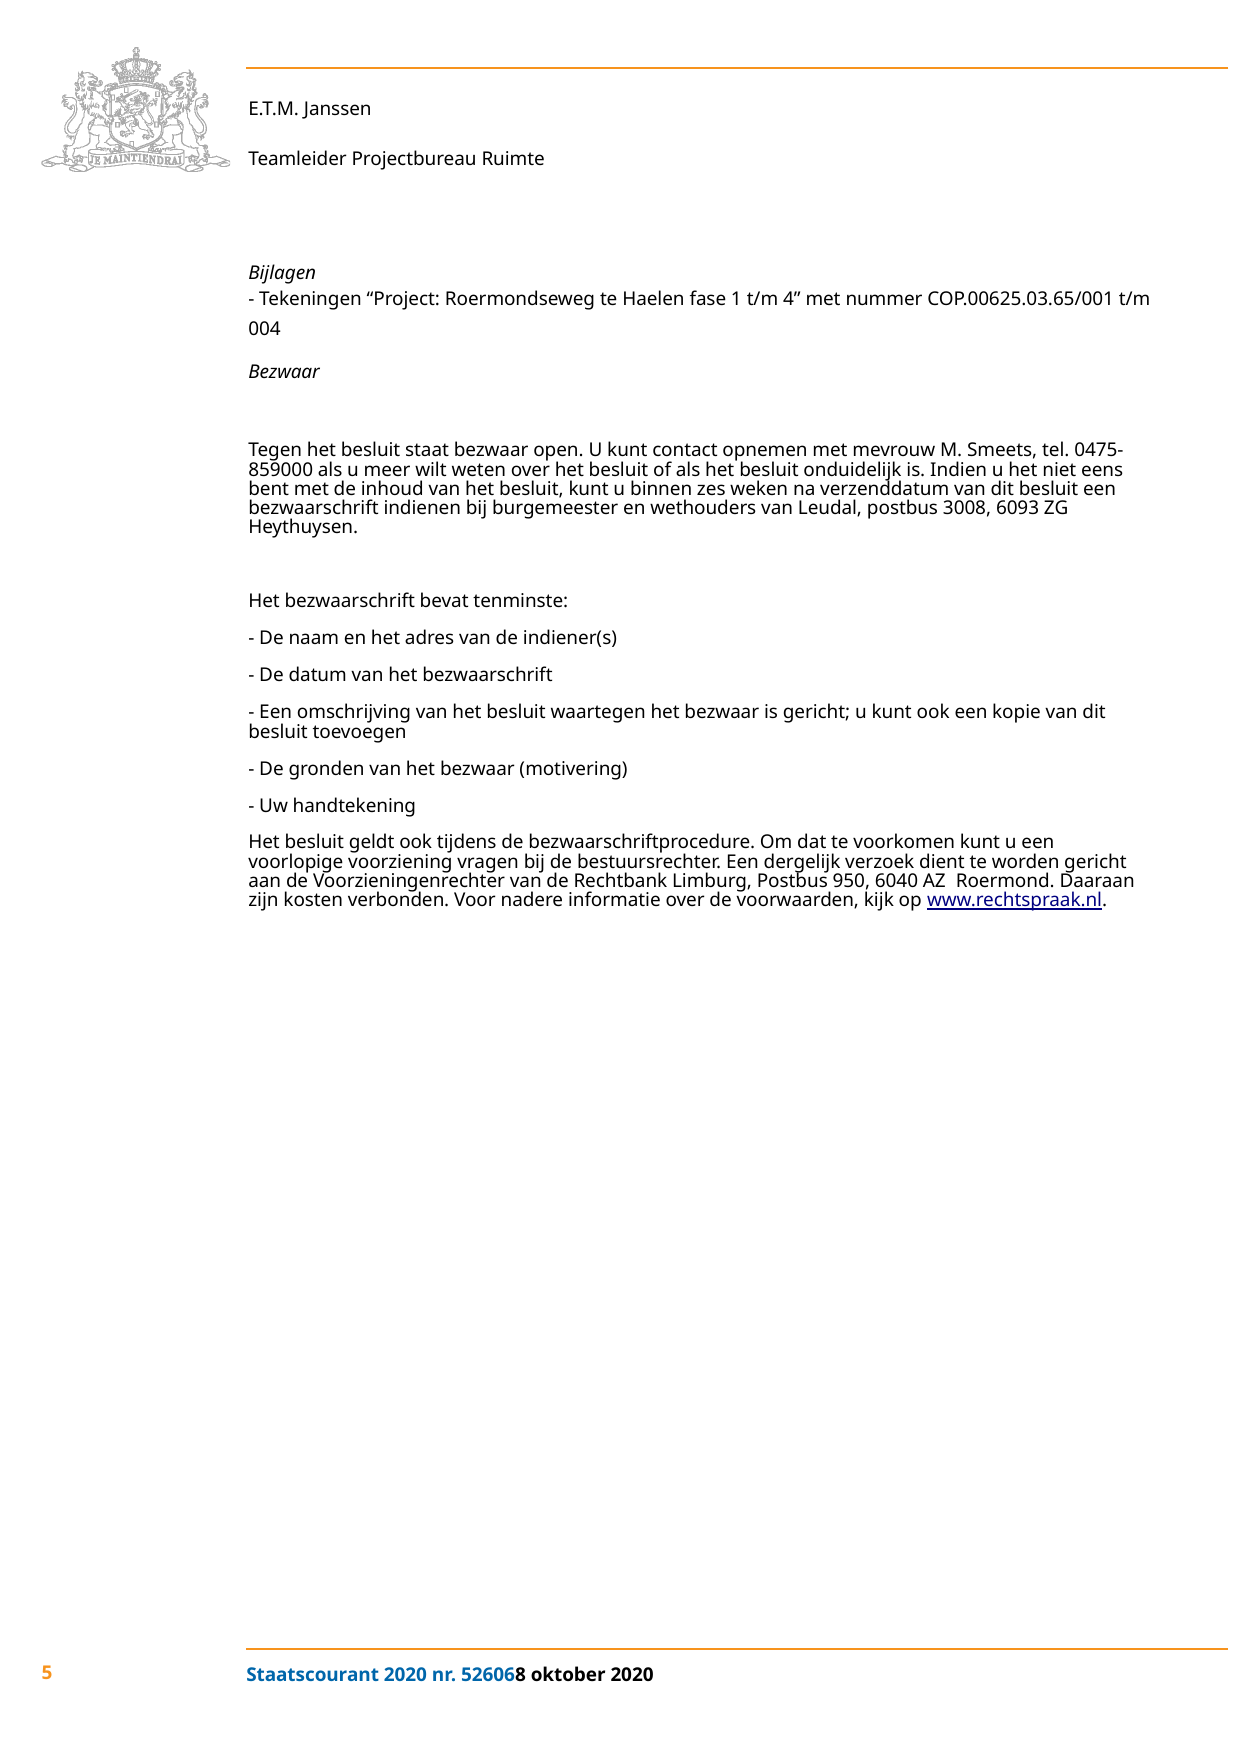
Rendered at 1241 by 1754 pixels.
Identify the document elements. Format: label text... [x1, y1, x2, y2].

picture [41, 47, 231, 172]
text - De naam en het adres van de indiener(s) [248, 629, 1152, 649]
text Bezwaar [248, 358, 1152, 384]
text E.T.M. Janssen [248, 95, 1152, 121]
text Teamleider Projectbureau Ruimte [248, 145, 1152, 171]
text Het besluit geldt ook tijdens de bezwaarschriftprocedure. Om dat te voorkomen kunt u een voorlopige voorziening vragen bij de bestuursrechter. Een dergelijk verzoek dient te worden gericht aan de Voorzieningenrechter van de Rechtbank Limburg, Postbus 950, 6040 AZ Roermond. Daaraan zijn kosten verbonden. Voor nadere informatie over de voorwaarden, kijk op www.rechtspraak.nl. [248, 833, 1152, 911]
text - Uw handtekening [248, 797, 1152, 816]
text - De gronden van het bezwaar (motivering) [248, 759, 1152, 779]
text - Een omschrijving van het besluit waartegen het bezwaar is gericht; u kunt ook een kopie van dit besluit toevoegen [248, 703, 1152, 742]
text Tegen het besluit staat bezwaar open. U kunt contact opnemen met mevrouw M. Smeets, tel. 0475-859000 als u meer wilt weten over het besluit of als het besluit onduidelijk is. Indien u het niet eens bent met de inhoud van het besluit, kunt u binnen zes weken na verzenddatum van dit besluit een bezwaarschrift indienen bij burgemeester en wethouders van Leudal, postbus 3008, 6093 ZG Heythuysen. [248, 441, 1152, 538]
text - De datum van het bezwaarschrift [248, 666, 1152, 686]
text Bijlagen [248, 259, 1152, 285]
text - Tekeningen “Project: Roermondseweg te Haelen fase 1 t/m 4” met nummer COP.00625.03.65/001 t/m 004 [248, 285, 1152, 341]
text Het bezwaarschrift bevat tenminste: [248, 592, 1152, 612]
